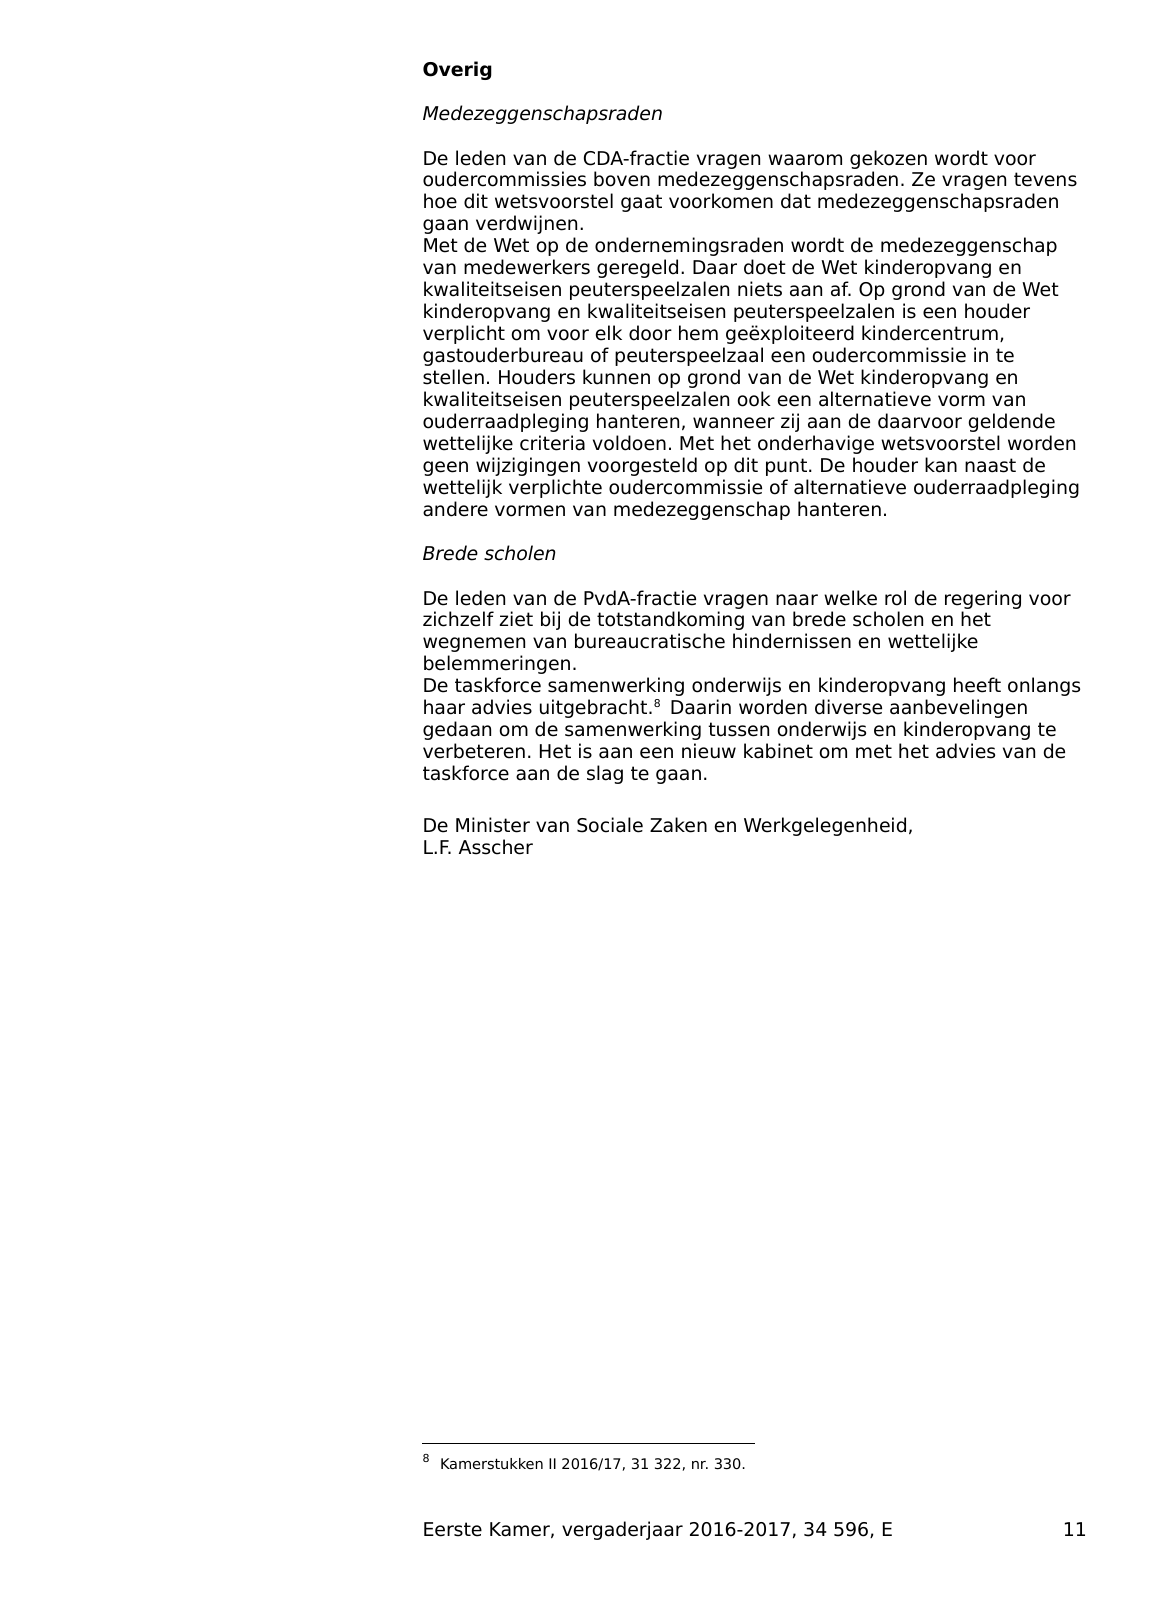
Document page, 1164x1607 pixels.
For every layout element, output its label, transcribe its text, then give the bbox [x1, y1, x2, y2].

text De leden van de PvdA-fractie vragen naar welke rol de regering voor zichzelf ziet bij de totstandkoming van brede scholen en het wegnemen van bureaucratische hindernissen en wettelijke belemmeringen. [422, 587, 1087, 675]
text Met de Wet op de ondernemingsraden wordt de medezeggenschap van medewerkers geregeld. Daar doet de Wet kinderopvang en kwaliteitseisen peuterspeelzalen niets aan af. Op grond van de Wet kinderopvang en kwaliteitseisen peuterspeelzalen is een houder verplicht om voor elk door hem geëxploiteerd kindercentrum, gastouderbureau of peuterspeelzaal een oudercommissie in te stellen. Houders kunnen op grond van de Wet kinderopvang en kwaliteitseisen peuterspeelzalen ook een alternatieve vorm van ouderraadpleging hanteren, wanneer zij aan de daarvoor geldende wettelijke criteria voldoen. Met het onderhavige wetsvoorstel worden geen wijzigingen voorgesteld op dit punt. De houder kan naast de wettelijk verplichte oudercommissie of alternatieve ouderraadpleging andere vormen van medezeggenschap hanteren. [422, 235, 1087, 521]
subtitle Medezeggenschapsraden [422, 103, 1087, 125]
subtitle Brede scholen [422, 543, 1087, 565]
subtitle Overig [422, 59, 1087, 81]
text De Minister van Sociale Zaken en Werkgelegenheid, L.F. Asscher [422, 815, 1087, 859]
text De taskforce samenwerking onderwijs en kinderopvang heeft onlangs haar advies uitgebracht. Daarin worden diverse aanbevelingen gedaan om de samenwerking tussen onderwijs en kinderopvang te verbeteren. Het is aan een nieuw kabinet om met het advies van de taskforce aan de slag te gaan. [422, 675, 1087, 785]
text Kamerstukken II 2016/17, 31 322, nr. 330. [422, 1452, 1087, 1474]
text De leden van de CDA-fractie vragen waarom gekozen wordt voor oudercommissies boven medezeggenschapsraden. Ze vragen tevens hoe dit wetsvoorstel gaat voorkomen dat medezeggenschapsraden gaan verdwijnen. [422, 147, 1087, 235]
